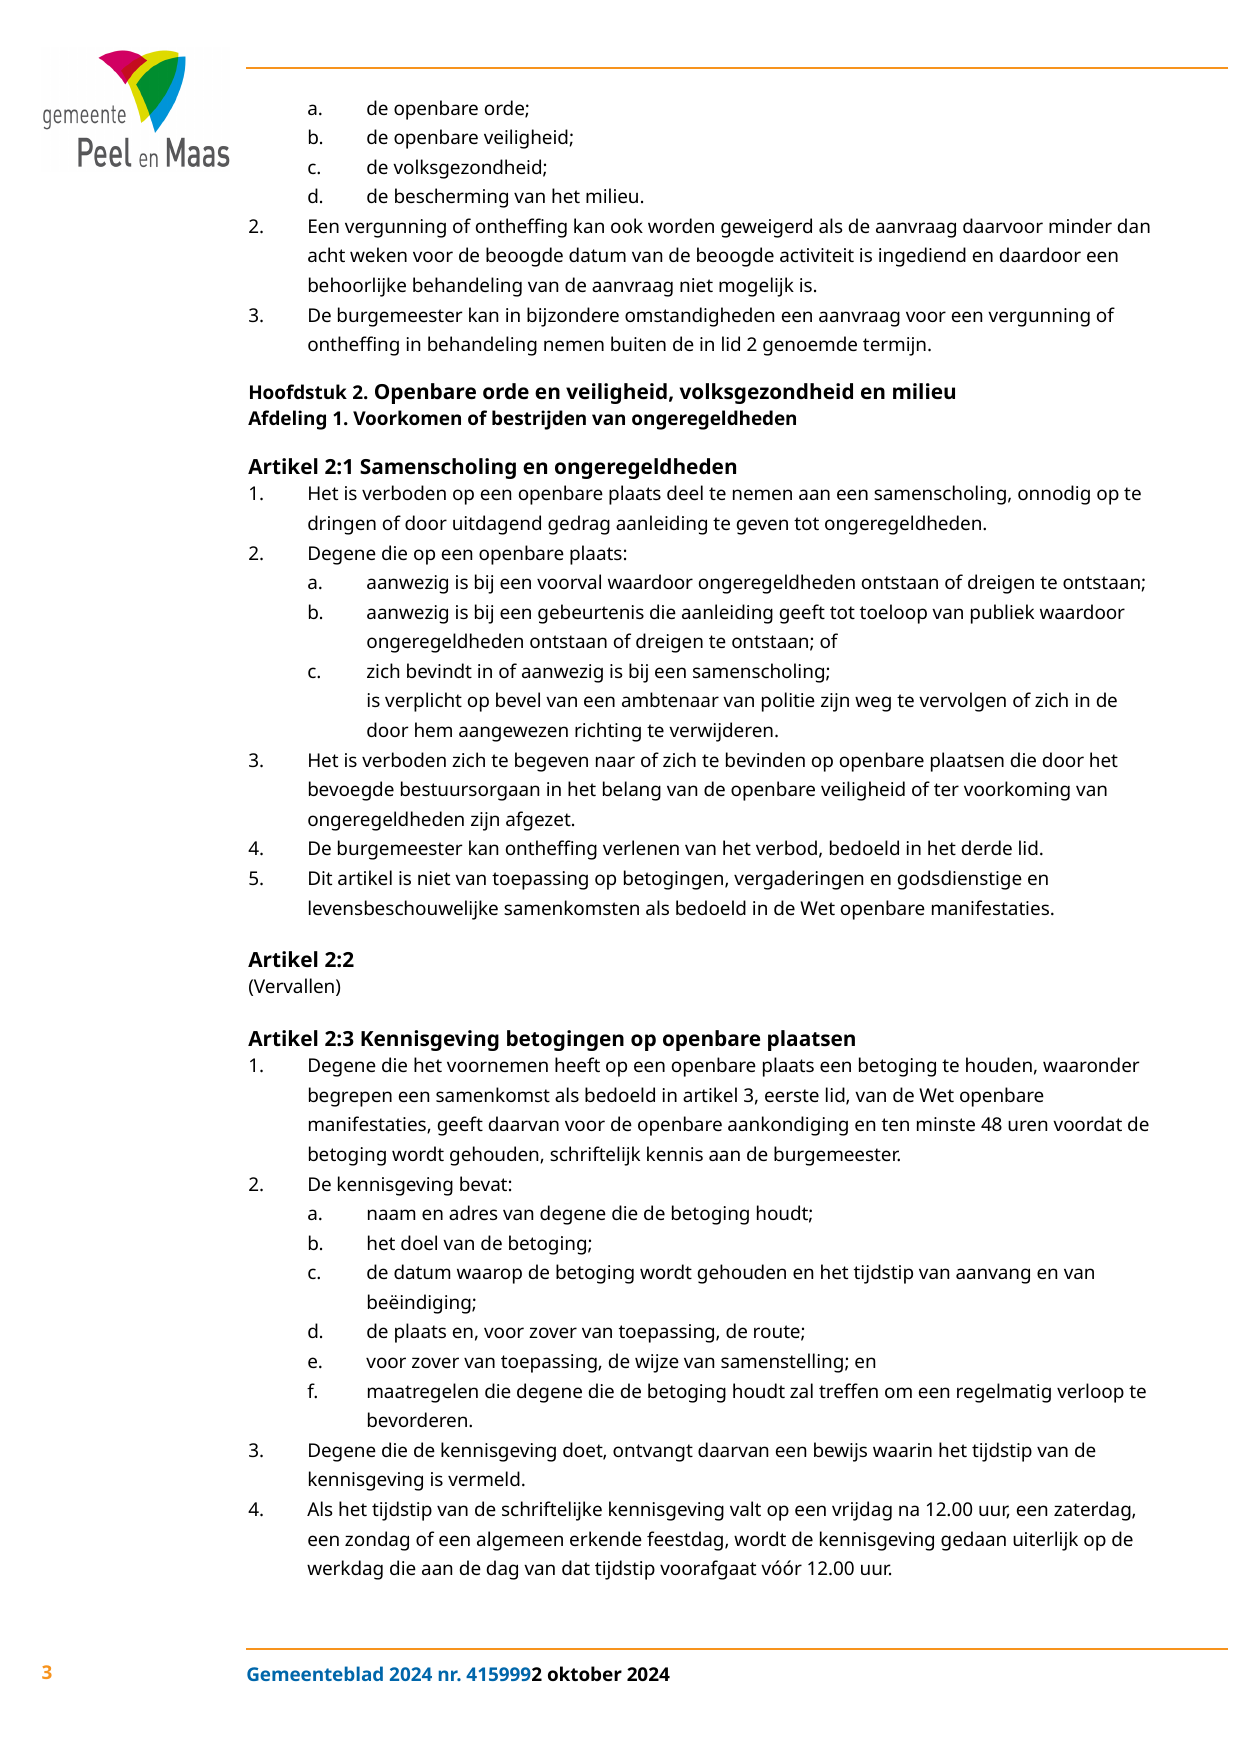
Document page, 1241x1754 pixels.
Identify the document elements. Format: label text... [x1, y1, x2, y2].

list de plaats en, voor zover van toepassing, de route; [307, 1319, 1152, 1344]
list de openbare orde; [307, 95, 1152, 121]
picture [41, 47, 231, 172]
list de datum waarop de betoging wordt gehouden en het tijdstip van aanvang en van beëindiging; [307, 1259, 1152, 1315]
list Een vergunning of ontheffing kan ook worden geweigerd als de aanvraag daarvoor minder dan acht weken voor de beoogde datum van de beoogde activiteit is ingediend en daardoor een behoorlijke behandeling van de aanvraag niet mogelijk is. [248, 213, 1152, 298]
list De burgemeester kan in bijzondere omstandigheden een aanvraag voor een vergunning of ontheffing in behandeling nemen buiten de in lid 2 genoemde termijn. [248, 302, 1152, 357]
text Artikel 2:2 [248, 945, 1152, 973]
text Hoofdstuk 2. Openbare orde en veiligheid, volksgezondheid en milieu [248, 377, 1152, 406]
list de bescherming van het milieu. [307, 183, 1152, 209]
list is verplicht op bevel van een ambtenaar van politie zijn weg te vervolgen of zich in de door hem aangewezen richting te verwijderen. [307, 688, 1152, 743]
list aanwezig is bij een voorval waardoor ongeregeldheden ontstaan of dreigen te ontstaan; [307, 569, 1152, 595]
text Artikel 2:1 Samenscholing en ongeregeldheden [248, 452, 1152, 481]
list Als het tijdstip van de schriftelijke kennisgeving valt op een vrijdag na 12.00 uur, een zaterdag, een zondag of een algemeen erkende feestdag, wordt de kennisgeving gedaan uiterlijk op de werkdag die aan de dag van dat tijdstip voorafgaat vóór 12.00 uur. [248, 1496, 1152, 1581]
list de openbare veiligheid; [307, 124, 1152, 150]
text Afdeling 1. Voorkomen of bestrijden van ongeregeldheden [248, 406, 1152, 431]
list Dit artikel is niet van toepassing op betogingen, vergaderingen en godsdienstige en levensbeschouwelijke samenkomsten als bedoeld in de Wet openbare manifestaties. [248, 865, 1152, 920]
list De kennisgeving bevat: [248, 1171, 1152, 1196]
list voor zover van toepassing, de wijze van samenstelling; en [307, 1348, 1152, 1374]
text (Vervallen) [248, 973, 1152, 999]
list het doel van de betoging; [307, 1230, 1152, 1256]
list Het is verboden op een openbare plaats deel te nemen aan een samenscholing, onnodig op te dringen of door uitdagend gedrag aanleiding te geven tot ongeregeldheden. [248, 481, 1152, 536]
list Degene die het voornemen heeft op een openbare plaats een betoging te houden, waaronder begrepen een samenkomst als bedoeld in artikel 3, eerste lid, van de Wet openbare manifestaties, geeft daarvan voor de openbare aankondiging en ten minste 48 uren voordat de betoging wordt gehouden, schriftelijk kennis aan de burgemeester. [248, 1052, 1152, 1167]
text Artikel 2:3 Kennisgeving betogingen op openbare plaatsen [248, 1024, 1152, 1052]
list de volksgezondheid; [307, 154, 1152, 180]
list maatregelen die degene die de betoging houdt zal treffen om een regelmatig verloop te bevorderen. [307, 1378, 1152, 1433]
list De burgemeester kan ontheffing verlenen van het verbod, bedoeld in het derde lid. [248, 836, 1152, 861]
list aanwezig is bij een gebeurtenis die aanleiding geeft tot toeloop van publiek waardoor ongeregeldheden ontstaan of dreigen te ontstaan; of [307, 599, 1152, 654]
list Degene die de kennisgeving doet, ontvangt daarvan een bewijs waarin het tijdstip van de kennisgeving is vermeld. [248, 1437, 1152, 1492]
list Degene die op een openbare plaats: [248, 540, 1152, 565]
list Het is verboden zich te begeven naar of zich te bevinden op openbare plaatsen die door het bevoegde bestuursorgaan in het belang van de openbare veiligheid of ter voorkoming van ongeregeldheden zijn afgezet. [248, 747, 1152, 832]
list naam en adres van degene die de betoging houdt; [307, 1200, 1152, 1226]
list zich bevindt in of aanwezig is bij een samenscholing; [307, 658, 1152, 684]
